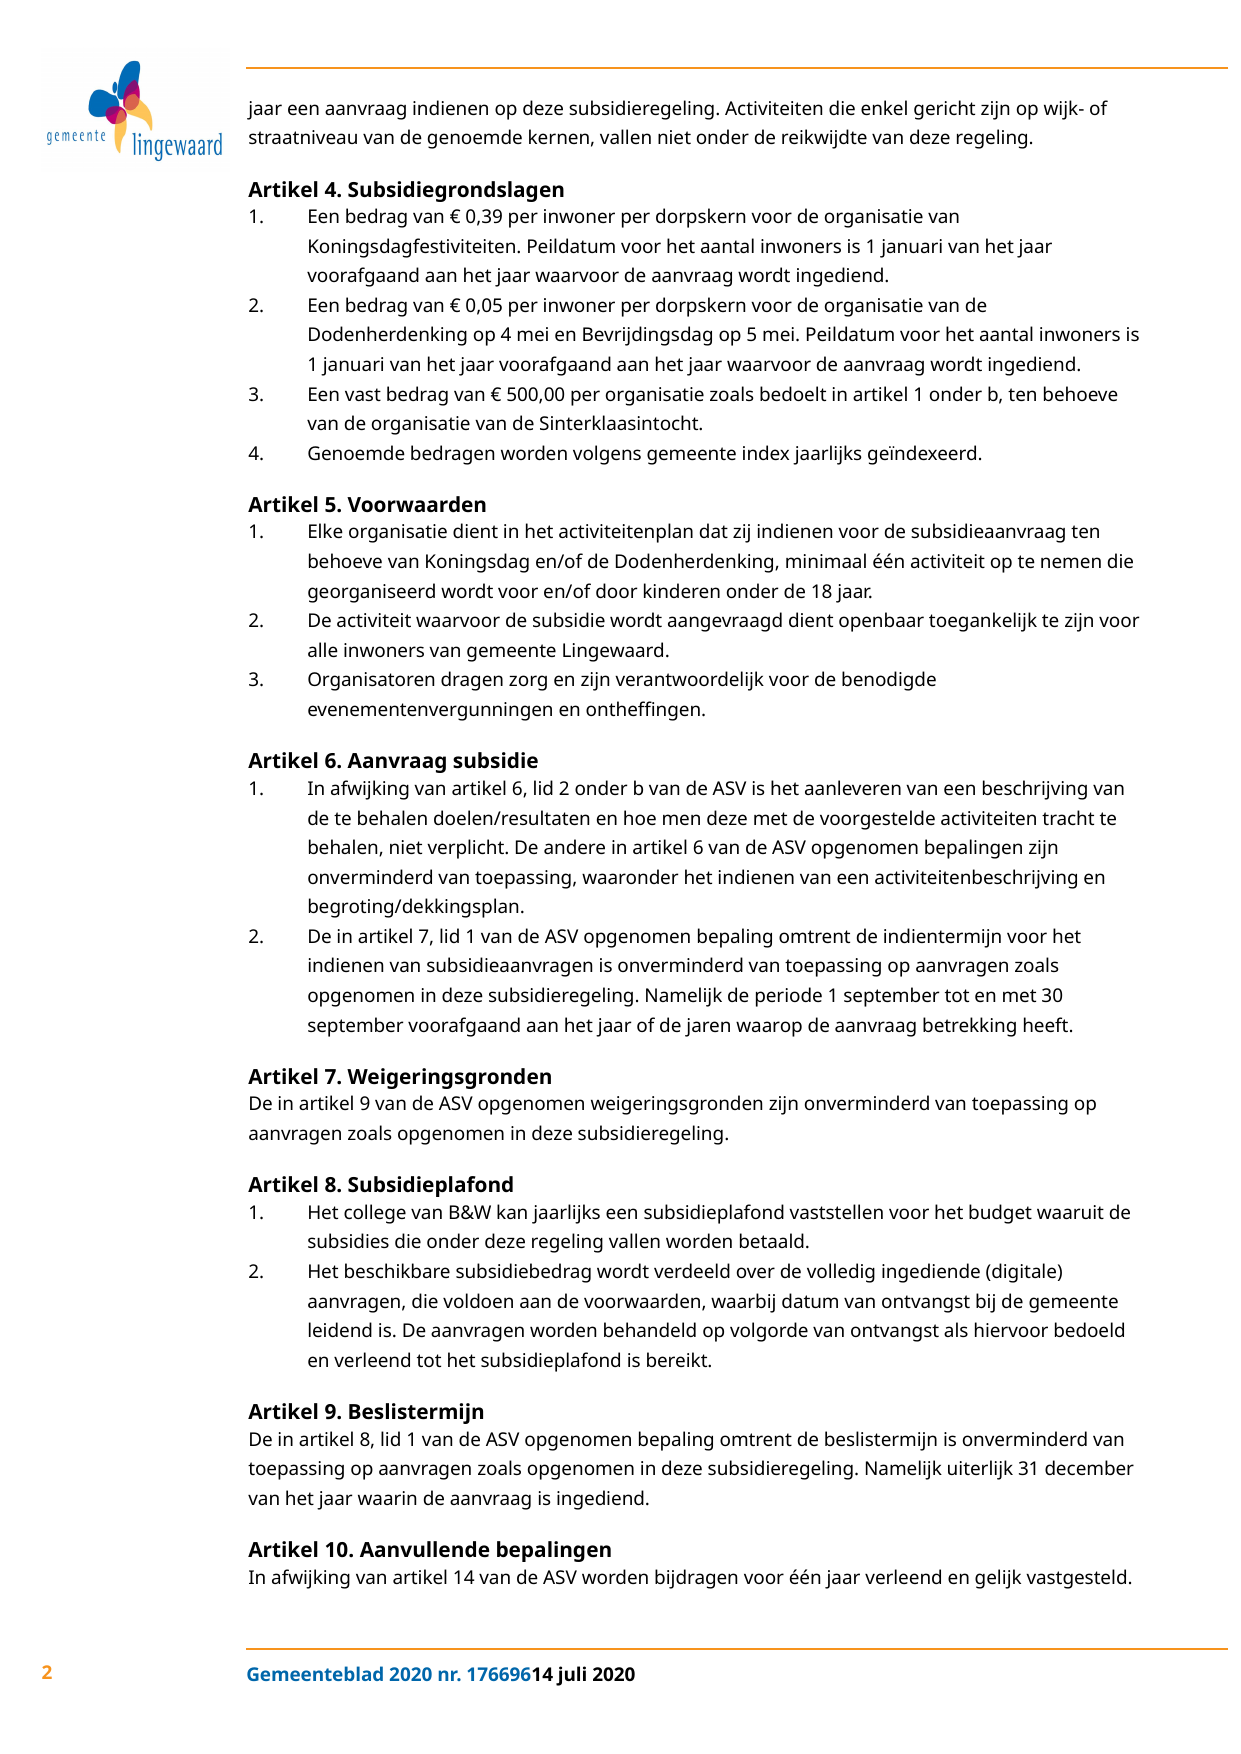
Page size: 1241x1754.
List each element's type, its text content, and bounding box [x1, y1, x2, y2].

text In afwijking van artikel 14 van de ASV worden bijdragen voor één jaar verleend en gelijk vastgesteld. [248, 1564, 1152, 1589]
list Een bedrag van € 0,39 per inwoner per dorpskern voor de organisatie van Koningsdagfestiviteiten. Peildatum voor het aantal inwoners is 1 januari van het jaar voorafgaand aan het jaar waarvoor de aanvraag wordt ingediend. [248, 203, 1152, 288]
text jaar een aanvraag indienen op deze subsidieregeling. Activiteiten die enkel gericht zijn op wijk- of straatniveau van de genoemde kernen, vallen niet onder de reikwijdte van deze regeling. [248, 95, 1152, 150]
text De in artikel 8, lid 1 van de ASV opgenomen bepaling omtrent de beslistermijn is onverminderd van toepassing op aanvragen zoals opgenomen in deze subsidieregeling. Namelijk uiterlijk 31 december van het jaar waarin de aanvraag is ingediend. [248, 1426, 1152, 1511]
list In afwijking van artikel 6, lid 2 onder b van de ASV is het aanleveren van een beschrijving van de te behalen doelen/resultaten en hoe men deze met de voorgestelde activiteiten tracht te behalen, niet verplicht. De andere in artikel 6 van de ASV opgenomen bepalingen zijn onverminderd van toepassing, waaronder het indienen van een activiteitenbeschrijving en begroting/dekkingsplan. [248, 775, 1152, 919]
list De activiteit waarvoor de subsidie wordt aangevraagd dient openbaar toegankelijk te zijn voor alle inwoners van gemeente Lingewaard. [248, 607, 1152, 663]
text Artikel 8. Subsidieplafond [248, 1171, 1152, 1199]
list Elke organisatie dient in het activiteitenplan dat zij indienen voor de subsidieaanvraag ten behoeve van Koningsdag en/of de Dodenherdenking, minimaal één activiteit op te nemen die georganiseerd wordt voor en/of door kinderen onder de 18 jaar. [248, 519, 1152, 604]
list Het beschikbare subsidiebedrag wordt verdeeld over de volledig ingediende (digitale) aanvragen, die voldoen aan de voorwaarden, waarbij datum van ontvangst bij de gemeente leidend is. De aanvragen worden behandeld op volgorde van ontvangst als hiervoor bedoeld en verleend tot het subsidieplafond is bereikt. [248, 1258, 1152, 1373]
text Artikel 5. Voorwaarden [248, 490, 1152, 519]
text De in artikel 9 van de ASV opgenomen weigeringsgronden zijn onverminderd van toepassing op aanvragen zoals opgenomen in deze subsidieregeling. [248, 1091, 1152, 1146]
list Genoemde bedragen worden volgens gemeente index jaarlijks geïndexeerd. [248, 440, 1152, 466]
picture [41, 47, 231, 172]
text Artikel 9. Beslistermijn [248, 1397, 1152, 1426]
list Het college van B&W kan jaarlijks een subsidieplafond vaststellen voor het budget waaruit de subsidies die onder deze regeling vallen worden betaald. [248, 1199, 1152, 1254]
list Een vast bedrag van € 500,00 per organisatie zoals bedoelt in artikel 1 onder b, ten behoeve van de organisatie van de Sinterklaasintocht. [248, 381, 1152, 436]
text Artikel 4. Subsidiegrondslagen [248, 175, 1152, 203]
text Artikel 6. Aanvraag subsidie [248, 747, 1152, 775]
text Artikel 10. Aanvullende bepalingen [248, 1535, 1152, 1564]
text Artikel 7. Weigeringsgronden [248, 1062, 1152, 1091]
list De in artikel 7, lid 1 van de ASV opgenomen bepaling omtrent de indientermijn voor het indienen van subsidieaanvragen is onverminderd van toepassing op aanvragen zoals opgenomen in deze subsidieregeling. Namelijk de periode 1 september tot en met 30 september voorafgaand aan het jaar of de jaren waarop de aanvraag betrekking heeft. [248, 923, 1152, 1037]
list Een bedrag van € 0,05 per inwoner per dorpskern voor de organisatie van de Dodenherdenking op 4 mei en Bevrijdingsdag op 5 mei. Peildatum voor het aantal inwoners is 1 januari van het jaar voorafgaand aan het jaar waarvoor de aanvraag wordt ingediend. [248, 292, 1152, 377]
list Organisatoren dragen zorg en zijn verantwoordelijk voor de benodigde evenementenvergunningen en ontheffingen. [248, 667, 1152, 722]
